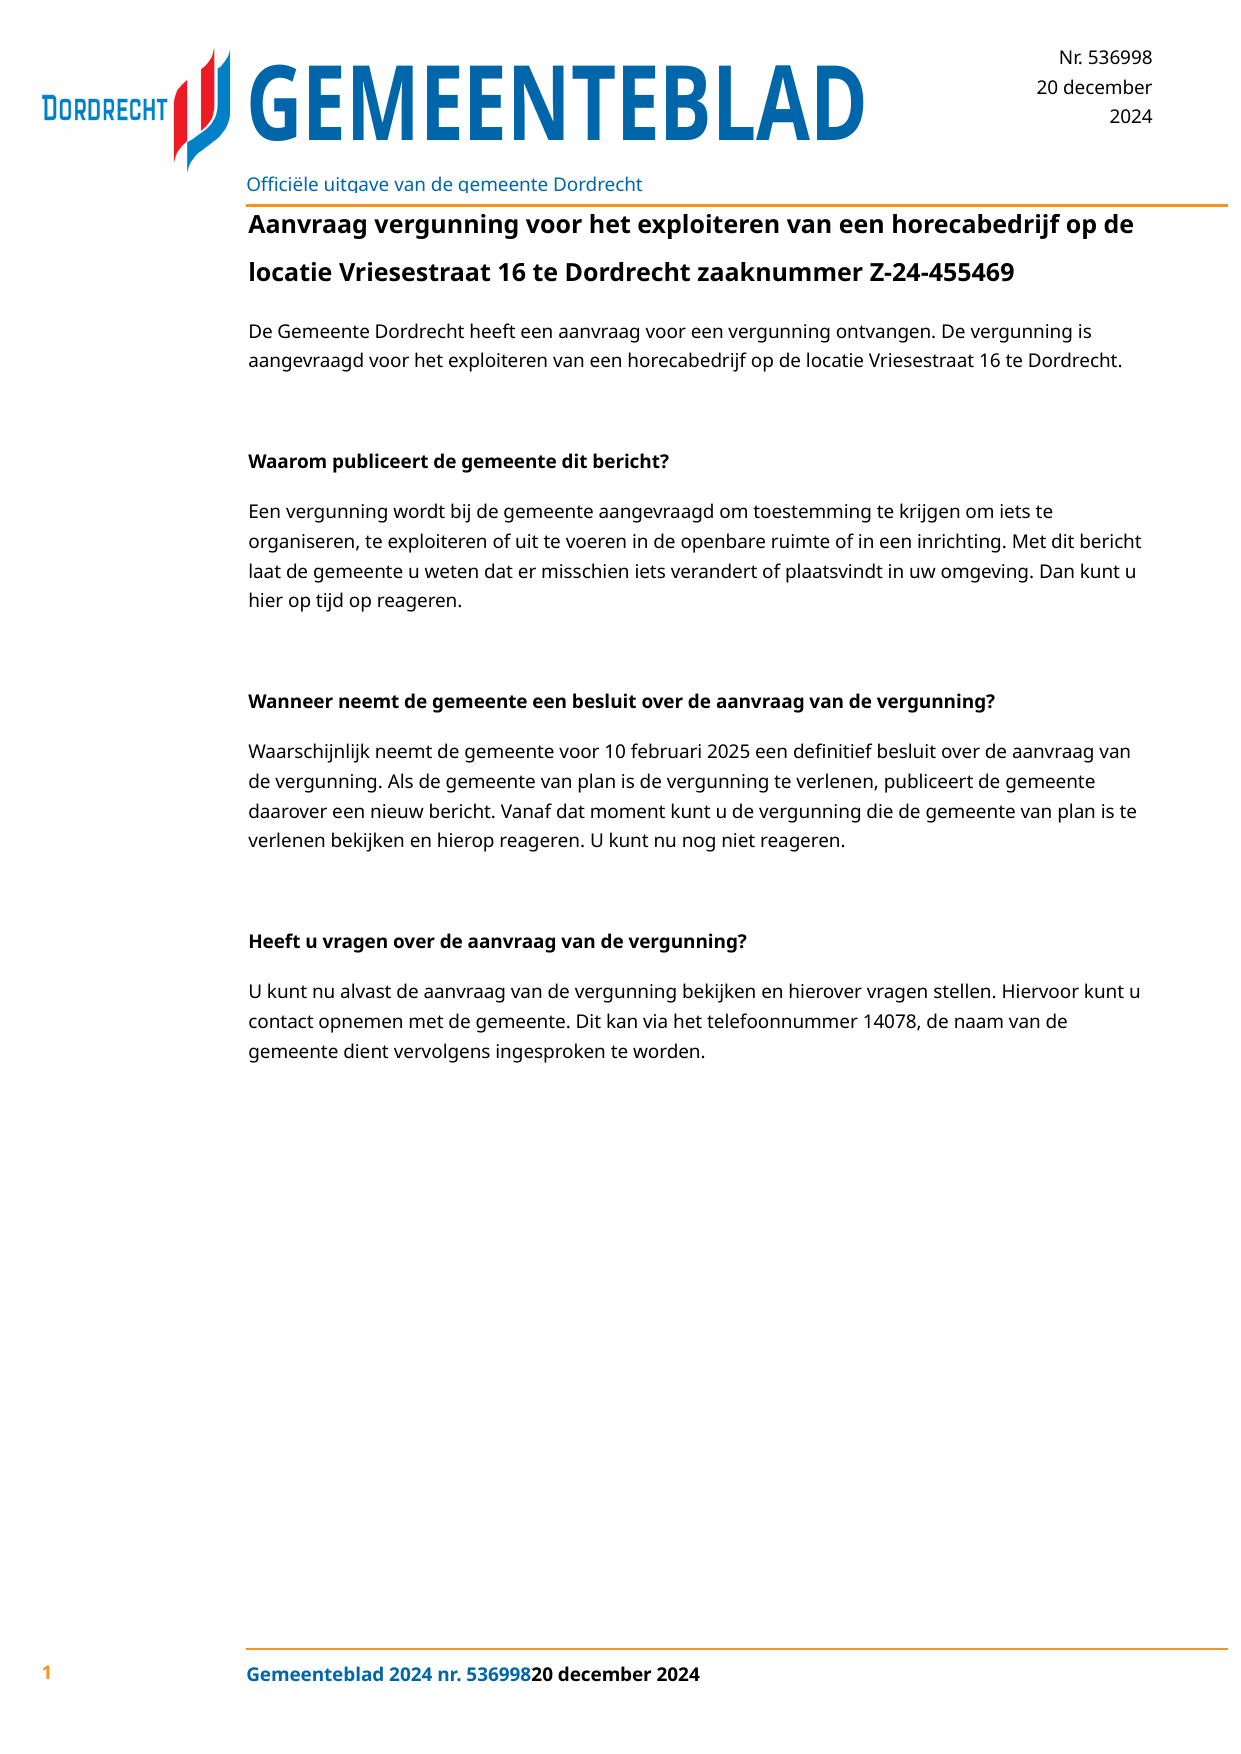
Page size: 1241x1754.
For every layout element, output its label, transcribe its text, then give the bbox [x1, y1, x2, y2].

text Waarschijnlijk neemt de gemeente voor 10 februari 2025 een definitief besluit over de aanvraag van de vergunning. Als de gemeente van plan is de vergunning te verlenen, publiceert de gemeente daarover een nieuw bericht. Vanaf dat moment kunt u de vergunning die de gemeente van plan is te verlenen bekijken en hierop reageren. U kunt nu nog niet reageren. [248, 739, 1152, 853]
text Waarom publiceert de gemeente dit bericht? [248, 448, 1152, 474]
picture [41, 47, 231, 172]
text Een vergunning wordt bij de gemeente aangevraagd om toestemming te krijgen om iets te organiseren, te exploiteren of uit te voeren in de openbare ruimte of in een inrichting. Met dit bericht laat de gemeente u weten dat er misschien iets verandert of plaatsvindt in uw omgeving. Dan kunt u hier op tijd op reageren. [248, 499, 1152, 613]
text Aanvraag vergunning voor het exploiteren van een horecabedrijf op de locatie Vriesestraat 16 te Dordrecht zaaknummer Z-24-455469 [248, 207, 1152, 288]
text Heeft u vragen over de aanvraag van de vergunning? [248, 928, 1152, 954]
text Wanneer neemt de gemeente een besluit over de aanvraag van de vergunning? [248, 688, 1152, 714]
text U kunt nu alvast de aanvraag van de vergunning bekijken en hierover vragen stellen. Hiervoor kunt u contact opnemen met de gemeente. Dit kan via het telefoonnummer 14078, de naam van de gemeente dient vervolgens ingesproken te worden. [248, 979, 1152, 1064]
text De Gemeente Dordrecht heeft een aanvraag voor een vergunning ontvangen. De vergunning is aangevraagd voor het exploiteren van een horecabedrijf op de locatie Vriesestraat 16 te Dordrecht. [248, 318, 1152, 373]
